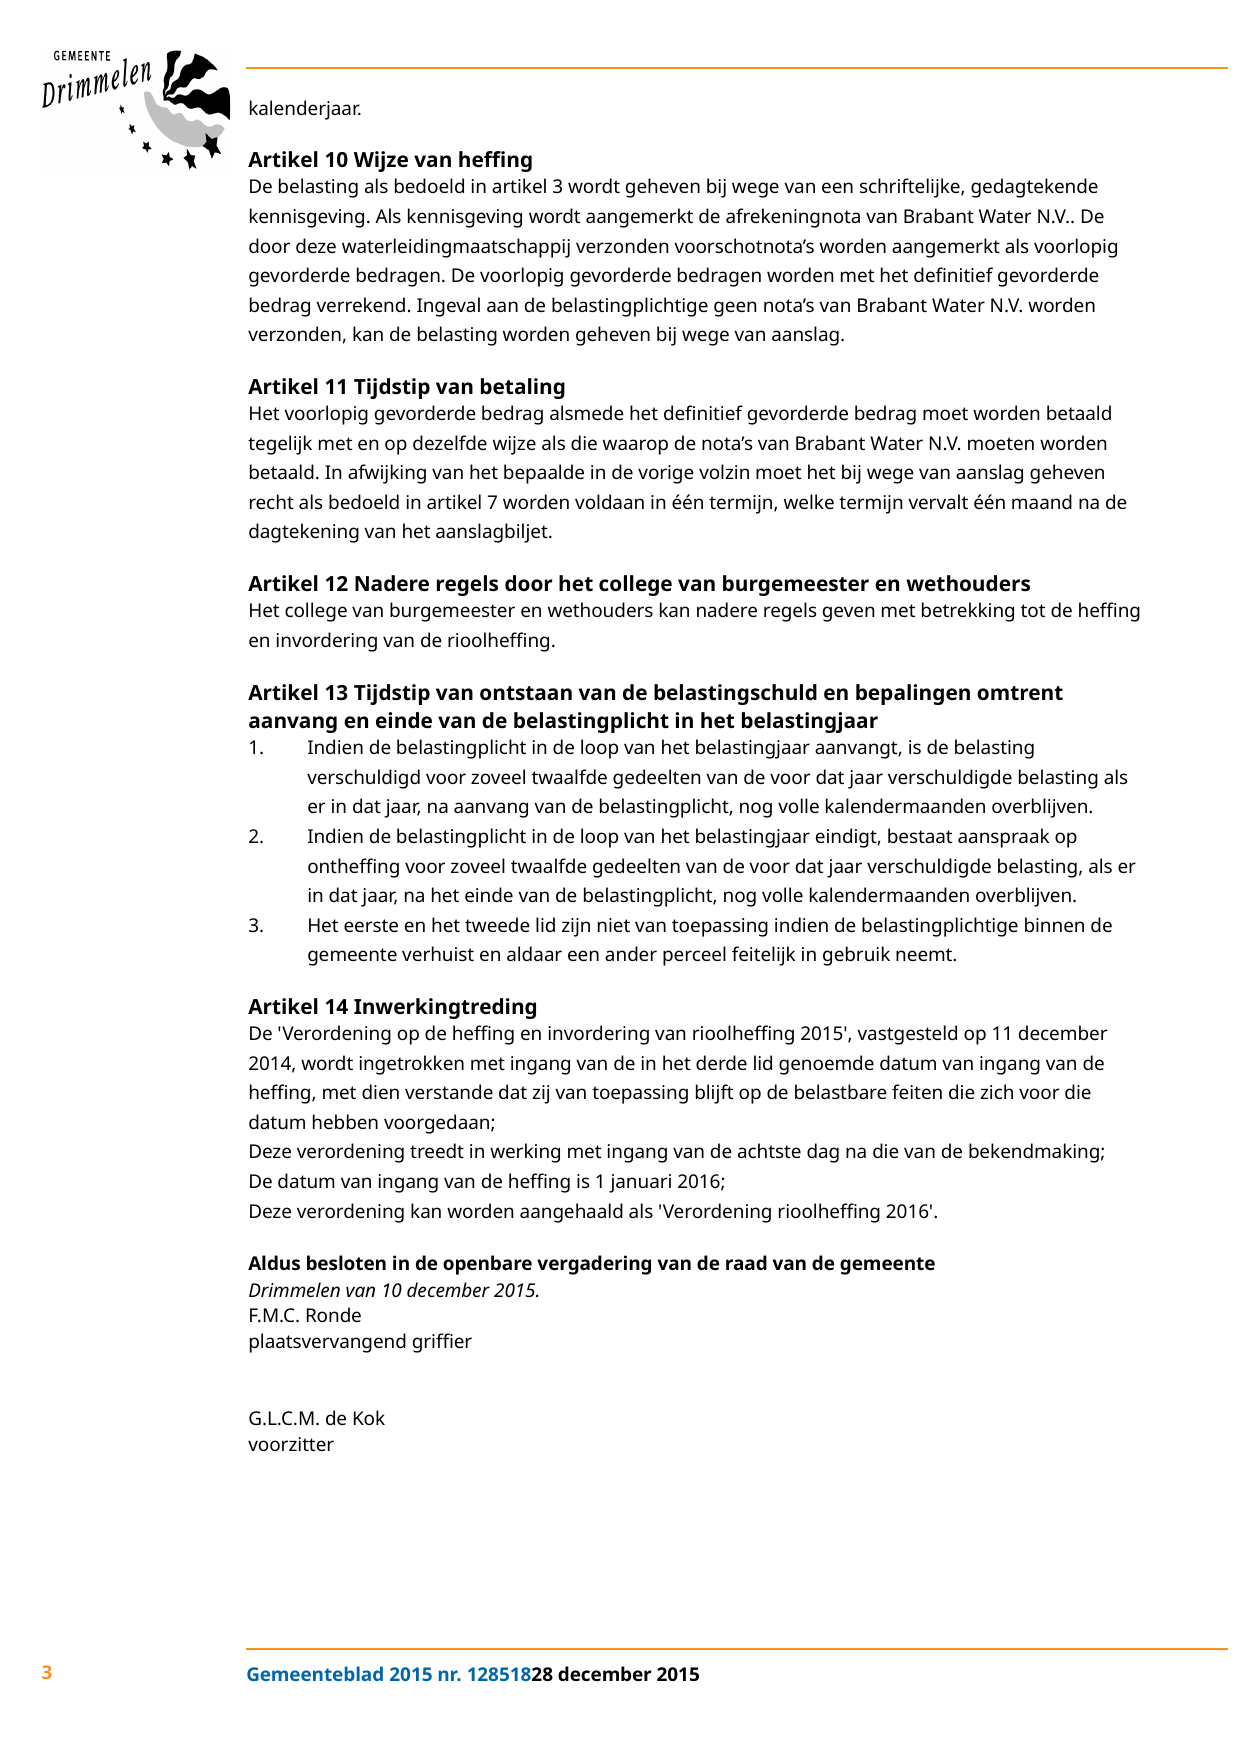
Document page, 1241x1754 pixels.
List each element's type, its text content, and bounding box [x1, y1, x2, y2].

list Het eerste en het tweede lid zijn niet van toepassing indien de belastingplichtige binnen de gemeente verhuist en aldaar een ander perceel feitelijk in gebruik neemt. [248, 912, 1152, 967]
text Deze verordening kan worden aangehaald als 'Verordening rioolheffing 2016'. [248, 1198, 1152, 1224]
text Artikel 11 Tijdstip van betaling [248, 372, 1152, 400]
list Indien de belastingplicht in de loop van het belastingjaar eindigt, bestaat aanspraak op ontheffing voor zoveel twaalfde gedeelten van de voor dat jaar verschuldigde belasting, als er in dat jaar, na het einde van de belastingplicht, nog volle kalendermaanden overblijven. [248, 823, 1152, 908]
text De 'Verordening op de heffing en invordering van rioolheffing 2015', vastgesteld op 11 december 2014, wordt ingetrokken met ingang van de in het derde lid genoemde datum van ingang van de heffing, met dien verstande dat zij van toepassing blijft op de belastbare feiten die zich voor die datum hebben voorgedaan; [248, 1020, 1152, 1135]
text voorzitter [248, 1431, 1152, 1457]
text Het college van burgemeester en wethouders kan nadere regels geven met betrekking tot de heffing en invordering van de rioolheffing. [248, 598, 1152, 653]
text Het voorlopig gevorderde bedrag alsmede het definitief gevorderde bedrag moet worden betaald tegelijk met en op dezelfde wijze als die waarop de nota’s van Brabant Water N.V. moeten worden betaald. In afwijking van het bepaalde in de vorige volzin moet het bij wege van aanslag geheven recht als bedoeld in artikel 7 worden voldaan in één termijn, welke termijn vervalt één maand na de dagtekening van het aanslagbiljet. [248, 400, 1152, 544]
text plaatsvervangend griffier [248, 1328, 1152, 1354]
text De datum van ingang van de heffing is 1 januari 2016; [248, 1168, 1152, 1194]
list Indien de belastingplicht in de loop van het belastingjaar aanvangt, is de belasting verschuldigd voor zoveel twaalfde gedeelten van de voor dat jaar verschuldigde belasting als er in dat jaar, na aanvang van de belastingplicht, nog volle kalendermaanden overblijven. [248, 734, 1152, 819]
text G.L.C.M. de Kok [248, 1405, 1152, 1431]
text De belasting als bedoeld in artikel 3 wordt geheven bij wege van een schriftelijke, gedagtekende kennisgeving. Als kennisgeving wordt aangemerkt de afrekeningnota van Brabant Water N.V.. De door deze waterleidingmaatschappij verzonden voorschotnota’s worden aangemerkt als voorlopig gevorderde bedragen. De voorlopig gevorderde bedragen worden met het definitief gevorderde bedrag verrekend. Ingeval aan de belastingplichtige geen nota’s van Brabant Water N.V. worden verzonden, kan de belasting worden geheven bij wege van aanslag. [248, 174, 1152, 347]
text Artikel 13 Tijdstip van ontstaan van de belastingschuld en bepalingen omtrent aanvang en einde van de belastingplicht in het belastingjaar [248, 678, 1152, 734]
text Drimmelen van 10 december 2015. [248, 1277, 1152, 1302]
text Deze verordening treedt in werking met ingang van de achtste dag na die van de bekendmaking; [248, 1139, 1152, 1164]
text F.M.C. Ronde [248, 1302, 1152, 1328]
text Artikel 14 Inwerkingtreding [248, 992, 1152, 1020]
text kalenderjaar. [248, 95, 1152, 121]
picture [41, 47, 231, 172]
text Artikel 12 Nadere regels door het college van burgemeester en wethouders [248, 569, 1152, 598]
text Aldus besloten in de openbare vergadering van de raad van de gemeente [248, 1248, 1152, 1277]
text Artikel 10 Wijze van heffing [248, 145, 1152, 174]
